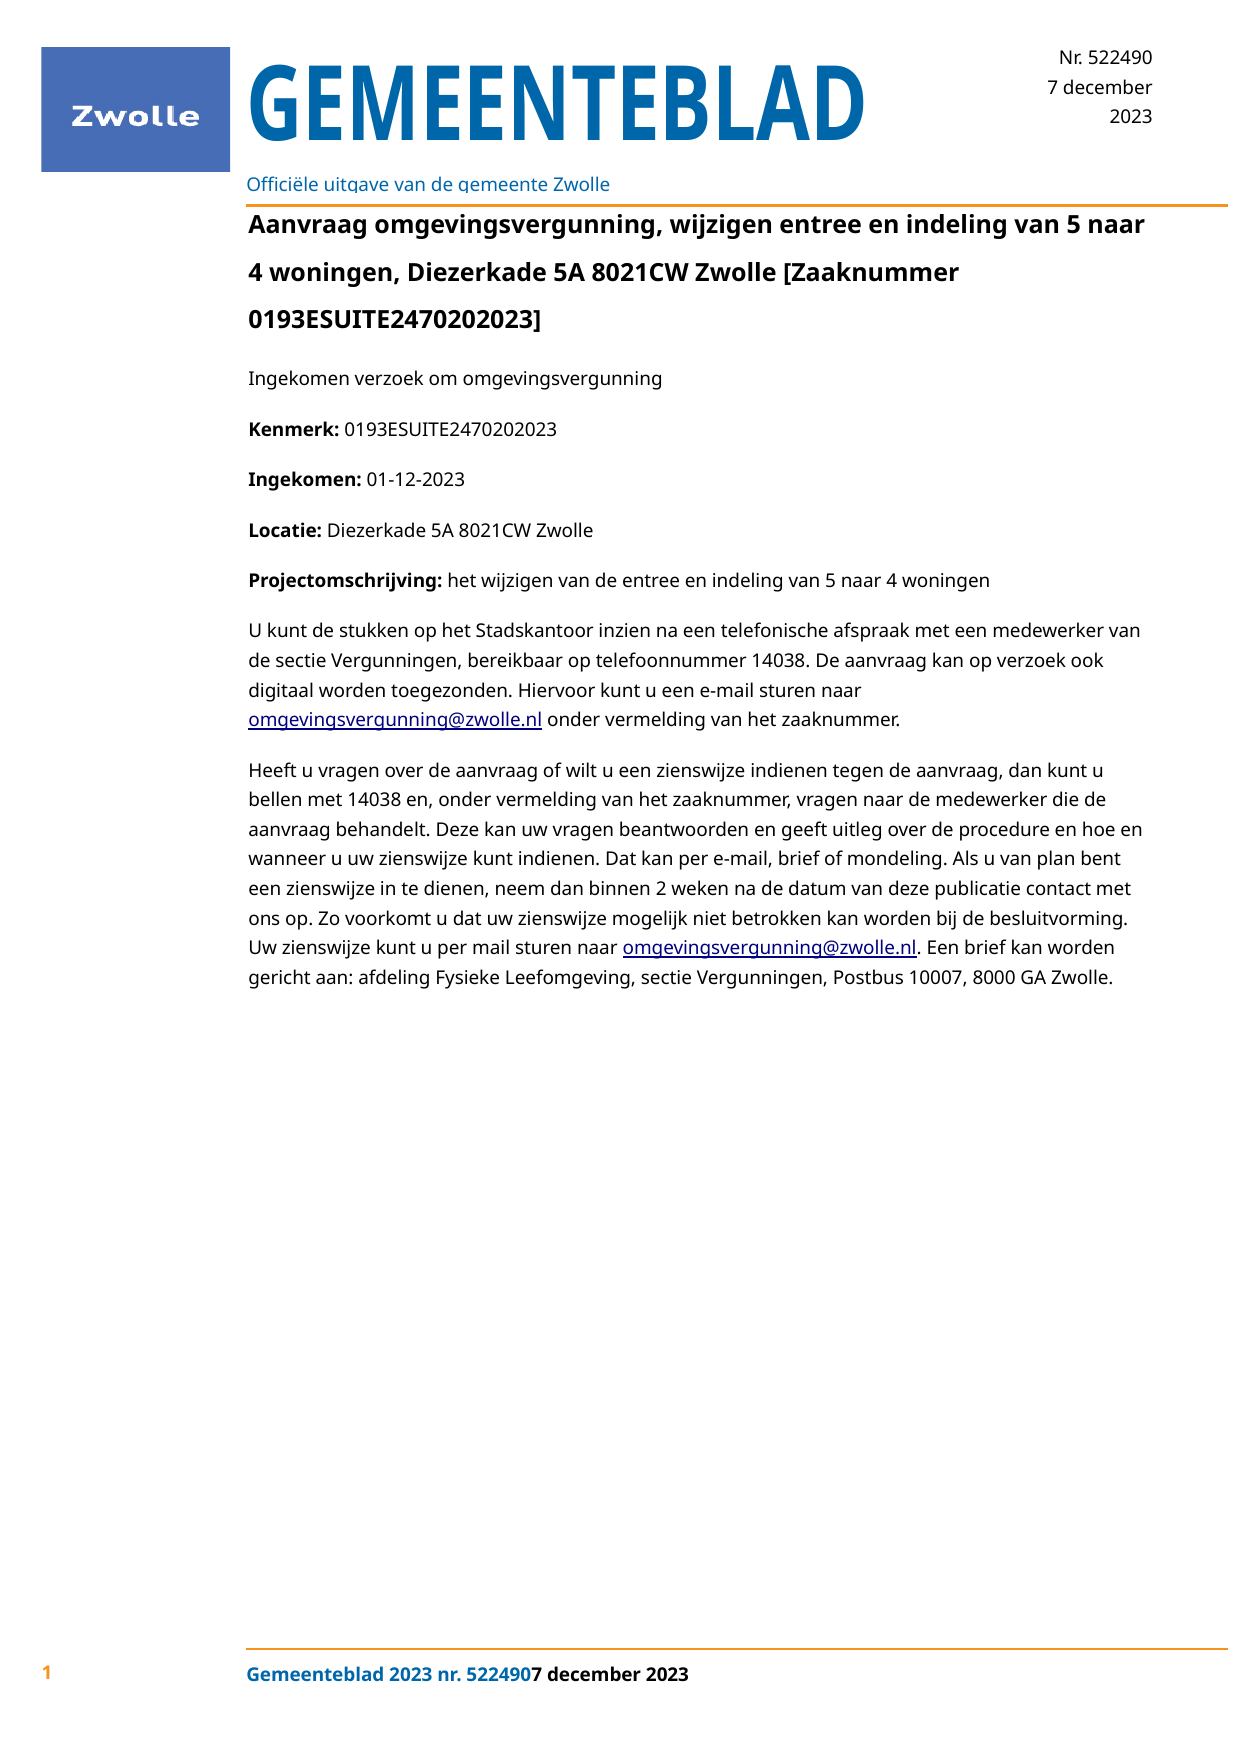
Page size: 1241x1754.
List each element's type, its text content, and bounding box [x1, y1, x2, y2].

text Heeft u vragen over de aanvraag of wilt u een zienswijze indienen tegen de aanvraag, dan kunt u bellen met 14038 en, onder vermelding van het zaaknummer, vragen naar de medewerker die de aanvraag behandelt. Deze kan uw vragen beantwoorden en geeft uitleg over de procedure en hoe en wanneer u uw zienswijze kunt indienen. Dat kan per e-mail, brief of mondeling. Als u van plan bent een zienswijze in te dienen, neem dan binnen 2 weken na de datum van deze publicatie contact met ons op. Zo voorkomt u dat uw zienswijze mogelijk niet betrokken kan worden bij de besluitvorming. Uw zienswijze kunt u per mail sturen naar omgevingsvergunning@zwolle.nl. Een brief kan worden gericht aan: afdeling Fysieke Leefomgeving, sectie Vergunningen, Postbus 10007, 8000 GA Zwolle. [248, 757, 1152, 989]
text Kenmerk: 0193ESUITE2470202023 [248, 416, 1152, 442]
text Ingekomen verzoek om omgevingsvergunning [248, 366, 1152, 391]
text Aanvraag omgevingsvergunning, wijzigen entree en indeling van 5 naar 4 woningen, Diezerkade 5A 8021CW Zwolle [Zaaknummer 0193ESUITE2470202023] [248, 207, 1152, 336]
text Ingekomen: 01-12-2023 [248, 466, 1152, 492]
text Locatie: Diezerkade 5A 8021CW Zwolle [248, 517, 1152, 542]
text U kunt de stukken op het Stadskantoor inzien na een telefonische afspraak met een medewerker van de sectie Vergunningen, bereikbaar op telefoonnummer 14038. De aanvraag kan op verzoek ook digitaal worden toegezonden. Hiervoor kunt u een e-mail sturen naar omgevingsvergunning@zwolle.nl onder vermelding van het zaaknummer. [248, 618, 1152, 732]
picture [41, 47, 231, 172]
text Projectomschrijving: het wijzigen van de entree en indeling van 5 naar 4 woningen [248, 567, 1152, 593]
